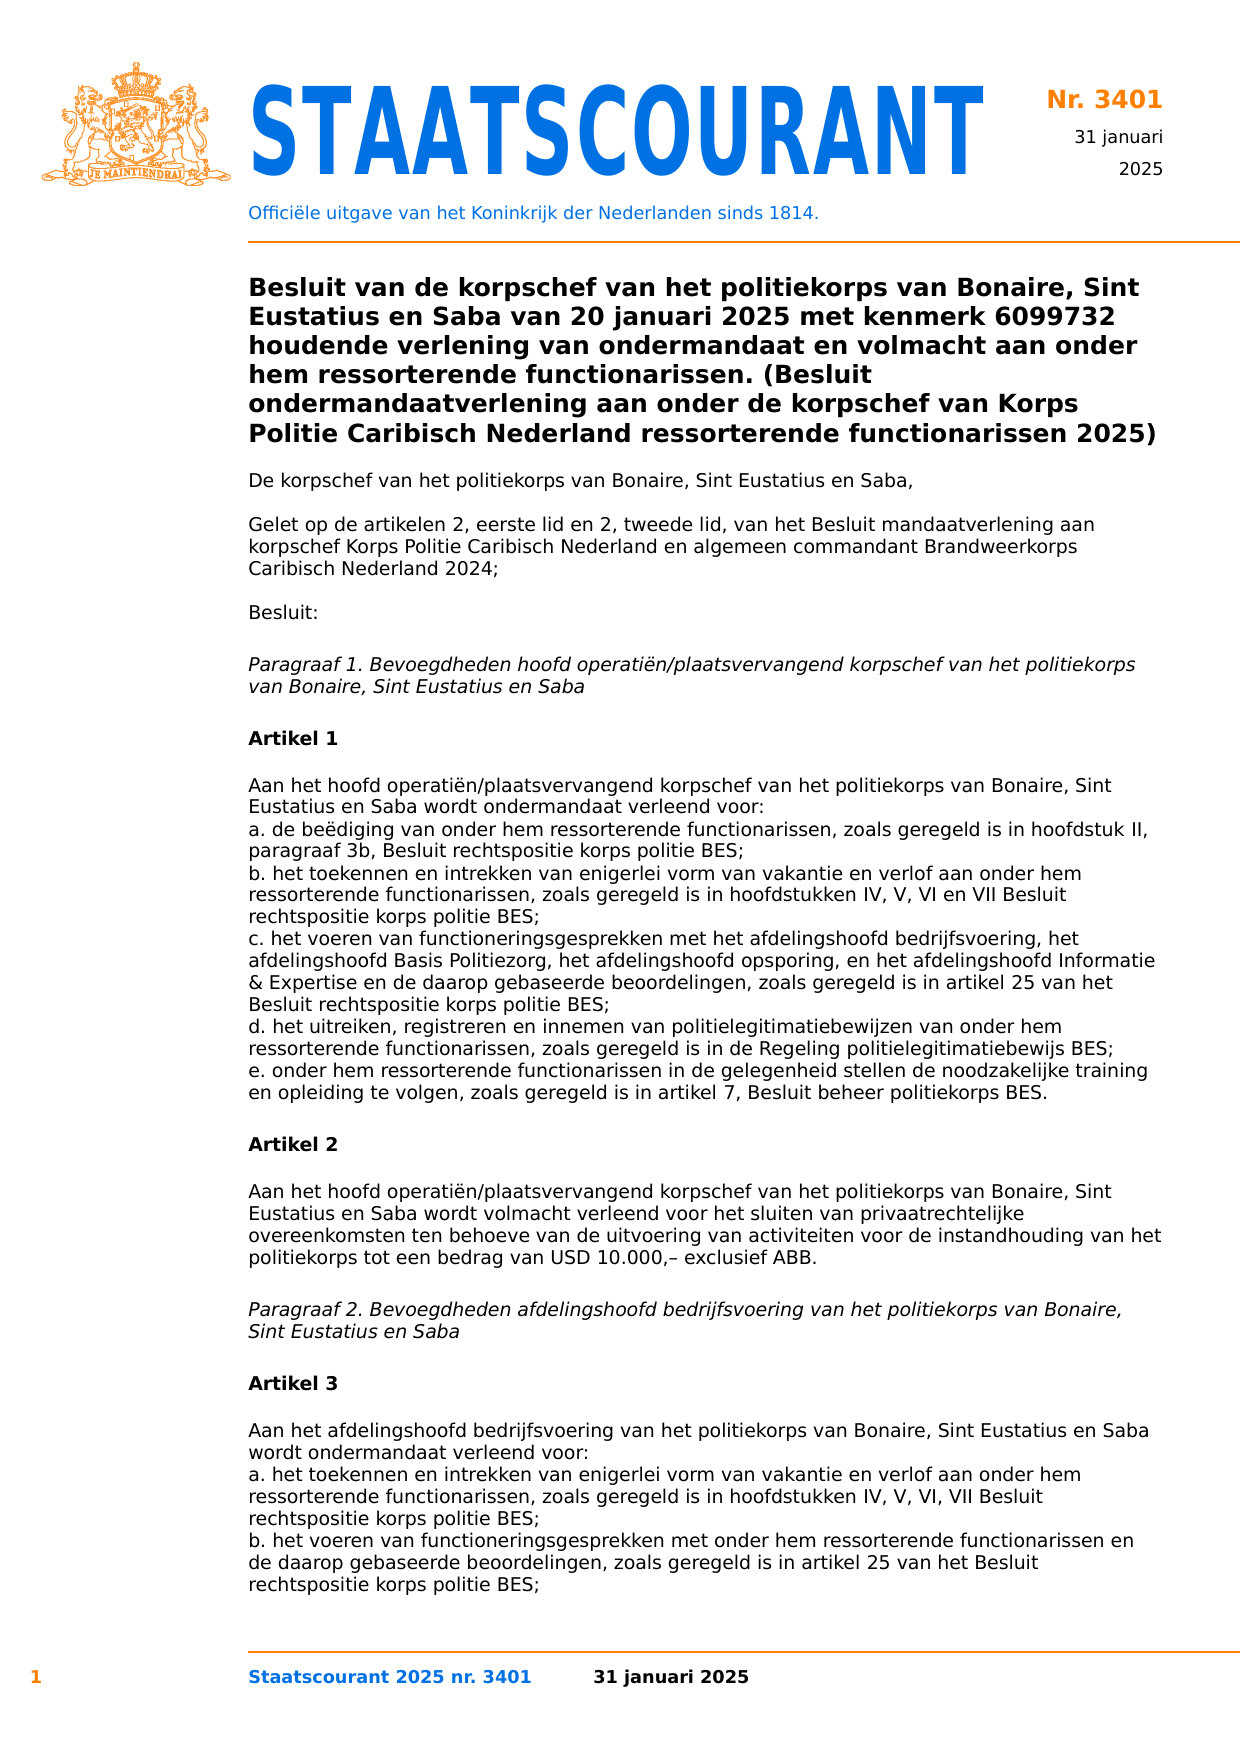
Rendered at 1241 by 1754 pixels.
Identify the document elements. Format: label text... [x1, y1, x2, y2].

subtitle Paragraaf 1. Bevoegdheden hoofd operatiën/plaatsvervangend korpschef van het politiekorps van Bonaire, Sint Eustatius en Saba [248, 653, 1163, 697]
text Aan het afdelingshoofd bedrijfsvoering van het politiekorps van Bonaire, Sint Eustatius en Saba wordt ondermandaat verleend voor: [248, 1420, 1163, 1464]
text Gelet op de artikelen 2, eerste lid en 2, tweede lid, van het Besluit mandaatverlening aan korpschef Korps Politie Caribisch Nederland en algemeen commandant Brandweerkorps Caribisch Nederland 2024; [248, 514, 1163, 580]
text Aan het hoofd operatiën/plaatsvervangend korpschef van het politiekorps van Bonaire, Sint Eustatius en Saba wordt volmacht verleend voor het sluiten van privaatrechtelijke overeenkomsten ten behoeve van de uitvoering van activiteiten voor de instandhouding van het politiekorps tot een bedrag van USD 10.000,– exclusief ABB. [248, 1181, 1163, 1269]
subtitle Artikel 3 [248, 1373, 1163, 1395]
subtitle Besluit van de korpschef van het politiekorps van Bonaire, Sint Eustatius en Saba van 20 januari 2025 met kenmerk 6099732 houdende verlening van ondermandaat en volmacht aan onder hem ressorterende functionarissen. (Besluit ondermandaatverlening aan onder de korpschef van Korps Politie Caribisch Nederland ressorterende functionarissen 2025) [248, 273, 1163, 448]
text c. het voeren van functioneringsgesprekken met het afdelingshoofd bedrijfsvoering, het afdelingshoofd Basis Politiezorg, het afdelingshoofd opsporing, en het afdelingshoofd Informatie & Expertise en de daarop gebaseerde beoordelingen, zoals geregeld is in artikel 25 van het Besluit rechtspositie korps politie BES; [248, 928, 1163, 1016]
text d. het uitreiken, registreren en innemen van politielegitimatiebewijzen van onder hem ressorterende functionarissen, zoals geregeld is in de Regeling politielegitimatiebewijs BES; [248, 1016, 1163, 1060]
table_header [25, 62, 248, 241]
text a. de beëdiging van onder hem ressorterende functionarissen, zoals geregeld is in hoofdstuk II, paragraaf 3b, Besluit rechtspositie korps politie BES; [248, 818, 1163, 862]
table_cell 2025 [998, 153, 1240, 203]
text b. het toekennen en intrekken van enigerlei vorm van vakantie en verlof aan onder hem ressorterende functionarissen, zoals geregeld is in hoofdstukken IV, V, VI en VII Besluit rechtspositie korps politie BES; [248, 862, 1163, 928]
subtitle Artikel 2 [248, 1134, 1163, 1156]
text e. onder hem ressorterende functionarissen in de gelegenheid stellen de noodzakelijke training en opleiding te volgen, zoals geregeld is in artikel 7, Besluit beheer politiekorps BES. [248, 1060, 1163, 1104]
text b. het voeren van functioneringsgesprekken met onder hem ressorterende functionarissen en de daarop gebaseerde beoordelingen, zoals geregeld is in artikel 25 van het Besluit rechtspositie korps politie BES; [248, 1530, 1163, 1596]
table_cell Officiële uitgave van het Koninkrijk der Nederlanden sinds 1814. [248, 203, 1240, 241]
text Besluit: [248, 602, 1163, 623]
text De korpschef van het politiekorps van Bonaire, Sint Eustatius en Saba, [248, 470, 1163, 492]
table_cell 31 januari [998, 121, 1240, 153]
picture [41, 62, 231, 186]
table_header STAATSCOURANT [248, 62, 998, 203]
text Aan het hoofd operatiën/plaatsvervangend korpschef van het politiekorps van Bonaire, Sint Eustatius en Saba wordt ondermandaat verleend voor: [248, 774, 1163, 818]
subtitle Artikel 1 [248, 727, 1163, 749]
table_header Nr. 3401 [998, 62, 1240, 121]
text a. het toekennen en intrekken van enigerlei vorm van vakantie en verlof aan onder hem ressorterende functionarissen, zoals geregeld is in hoofdstukken IV, V, VI, VII Besluit rechtspositie korps politie BES; [248, 1464, 1163, 1530]
subtitle Paragraaf 2. Bevoegdheden afdelingshoofd bedrijfsvoering van het politiekorps van Bonaire, Sint Eustatius en Saba [248, 1299, 1163, 1343]
